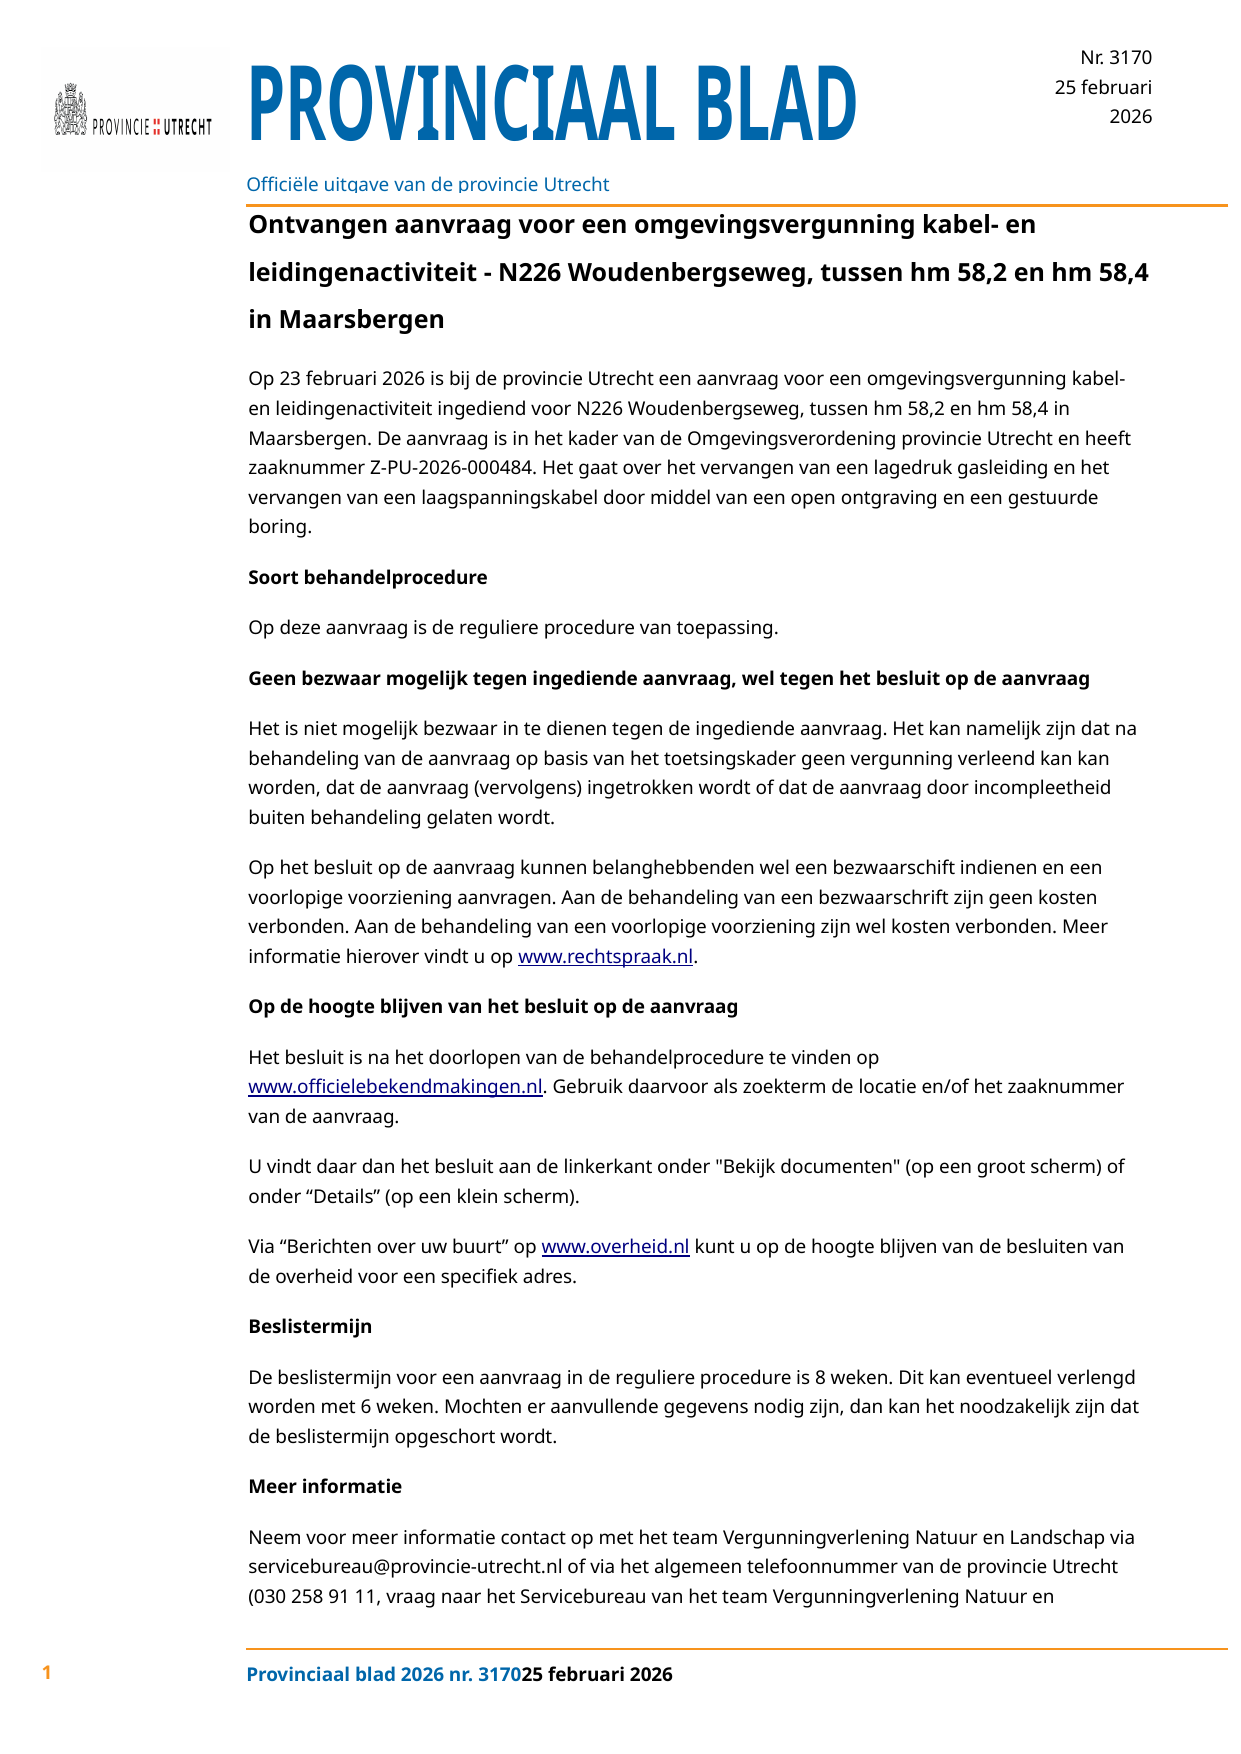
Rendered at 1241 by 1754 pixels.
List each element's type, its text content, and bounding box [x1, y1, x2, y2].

text Neem voor meer informatie contact op met het team Vergunningverlening Natuur en Landschap via servicebureau@provincie-utrecht.nl of via het algemeen telefoonnummer van de provincie Utrecht (030 258 91 11, vraag naar het Servicebureau van het team Vergunningverlening Natuur en [248, 1524, 1152, 1609]
text Beslistermijn [248, 1313, 1152, 1339]
text Geen bezwaar mogelijk tegen ingediende aanvraag, wel tegen het besluit op de aanvraag [248, 665, 1152, 690]
text Het is niet mogelijk bezwaar in te dienen tegen de ingediende aanvraag. Het kan namelijk zijn dat na behandeling van de aanvraag op basis van het toetsingskader geen vergunning verleend kan kan worden, dat de aanvraag (vervolgens) ingetrokken wordt of dat de aanvraag door incompleetheid buiten behandeling gelaten wordt. [248, 715, 1152, 829]
text Soort behandelprocedure [248, 564, 1152, 589]
text Op 23 februari 2026 is bij de provincie Utrecht een aanvraag voor een omgevingsvergunning kabel- en leidingenactiviteit ingediend voor N226 Woudenbergseweg, tussen hm 58,2 en hm 58,4 in Maarsbergen. De aanvraag is in het kader van de Omgevingsverordening provincie Utrecht en heeft zaaknummer Z-PU-2026-000484. Het gaat over het vervangen van een lagedruk gasleiding en het vervangen van een laagspanningskabel door middel van een open ontgraving en een gestuurde boring. [248, 366, 1152, 539]
text U vindt daar dan het besluit aan de linkerkant onder "Bekijk documenten" (op een groot scherm) of onder “Details” (op een klein scherm). [248, 1153, 1152, 1209]
picture [41, 47, 231, 172]
text De beslistermijn voor een aanvraag in de reguliere procedure is 8 weken. Dit kan eventueel verlengd worden met 6 weken. Mochten er aanvullende gegevens nodig zijn, dan kan het noodzakelijk zijn dat de beslistermijn opgeschort wordt. [248, 1364, 1152, 1449]
text Via “Berichten over uw buurt” op www.overheid.nl kunt u op de hoogte blijven van de besluiten van de overheid voor een specifiek adres. [248, 1233, 1152, 1289]
text Op de hoogte blijven van het besluit op de aanvraag [248, 993, 1152, 1019]
text Het besluit is na het doorlopen van de behandelprocedure te vinden op www.officielebekendmakingen.nl. Gebruik daarvoor als zoekterm de locatie en/of het zaaknummer van de aanvraag. [248, 1044, 1152, 1129]
text Meer informatie [248, 1473, 1152, 1499]
text Ontvangen aanvraag voor een omgevingsvergunning kabel- en leidingenactiviteit - N226 Woudenbergseweg, tussen hm 58,2 en hm 58,4 in Maarsbergen [248, 207, 1152, 336]
text Op deze aanvraag is de reguliere procedure van toepassing. [248, 614, 1152, 640]
text Op het besluit op de aanvraag kunnen belanghebbenden wel een bezwaarschift indienen en een voorlopige voorziening aanvragen. Aan de behandeling van een bezwaarschrift zijn geen kosten verbonden. Aan de behandeling van een voorlopige voorziening zijn wel kosten verbonden. Meer informatie hierover vindt u op www.rechtspraak.nl. [248, 854, 1152, 969]
